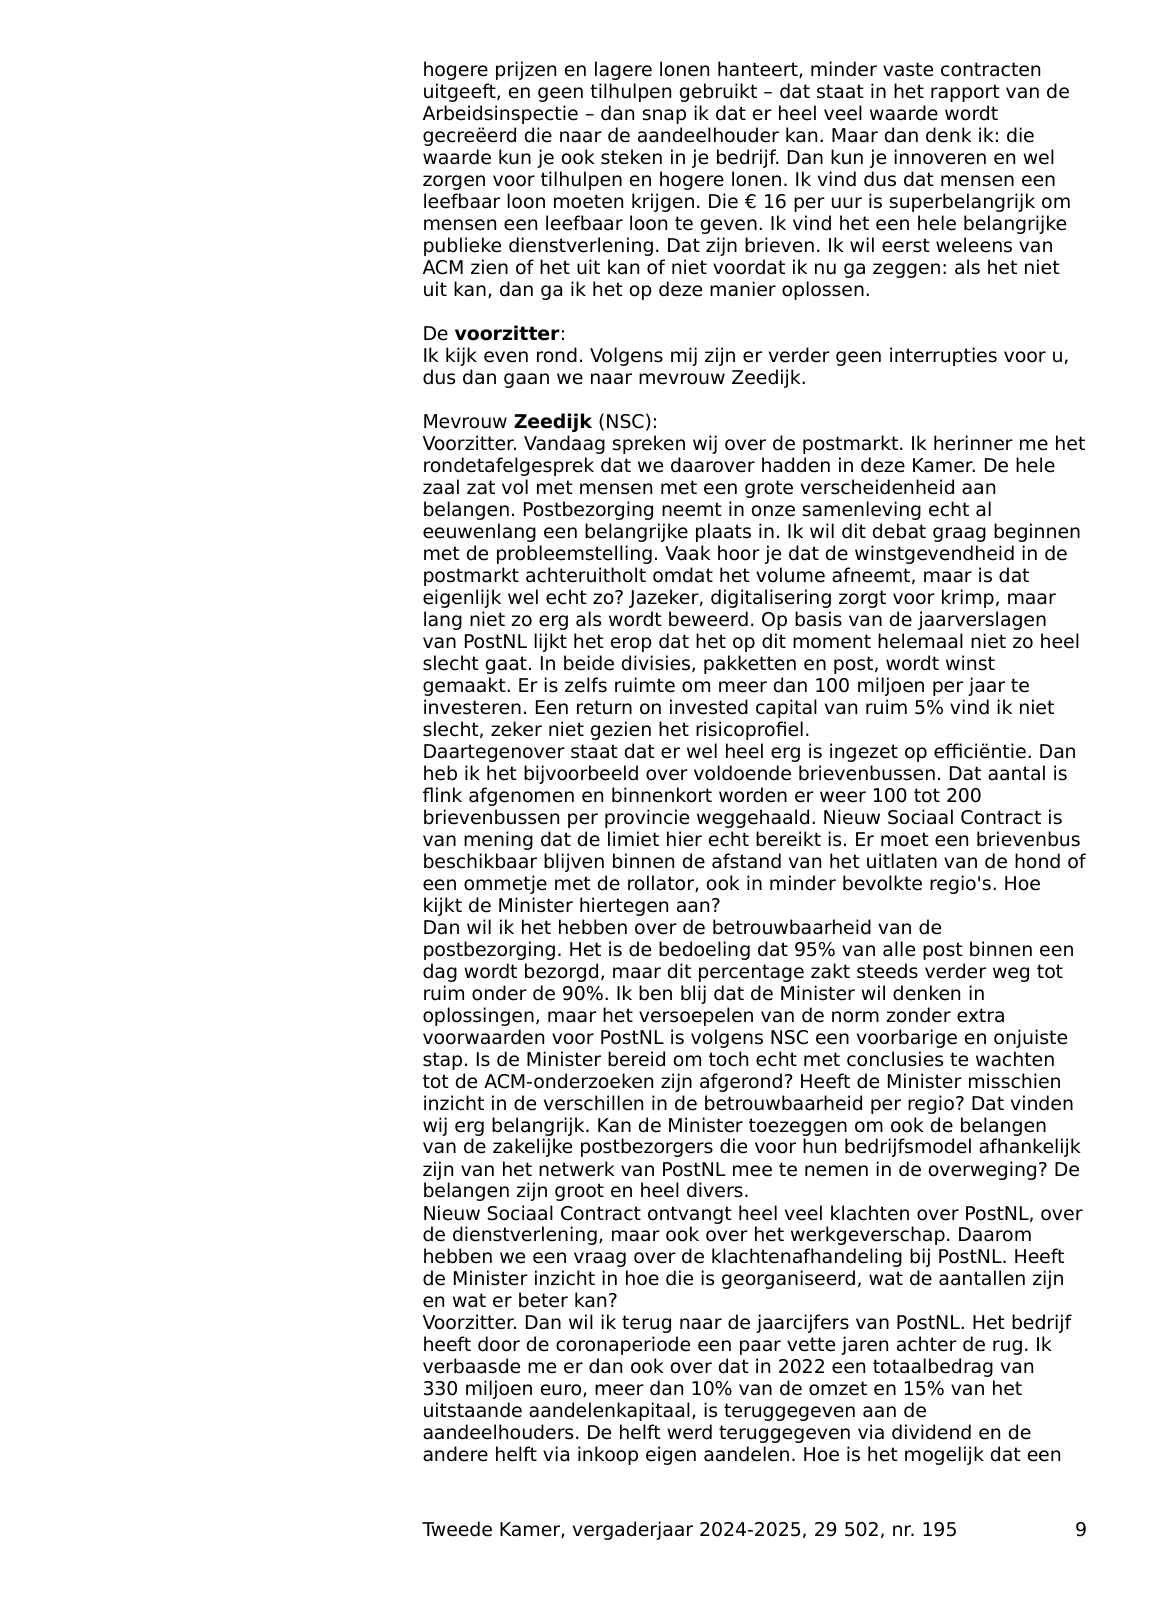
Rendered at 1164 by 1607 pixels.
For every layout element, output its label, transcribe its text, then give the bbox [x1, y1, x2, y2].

text hogere prijzen en lagere lonen hanteert, minder vaste contracten uitgeeft, en geen tilhulpen gebruikt – dat staat in het rapport van de Arbeidsinspectie – dan snap ik dat er heel veel waarde wordt gecreëerd die naar de aandeelhouder kan. Maar dan denk ik: die waarde kun je ook steken in je bedrijf. Dan kun je innoveren en wel zorgen voor tilhulpen en hogere lonen. Ik vind dus dat mensen een leefbaar loon moeten krijgen. Die € 16 per uur is superbelangrijk om mensen een leefbaar loon te geven. Ik vind het een hele belangrijke publieke dienstverlening. Dat zijn brieven. Ik wil eerst weleens van ACM zien of het uit kan of niet voordat ik nu ga zeggen: als het niet uit kan, dan ga ik het op deze manier oplossen. [422, 59, 1087, 301]
text Ik kijk even rond. Volgens mij zijn er verder geen interrupties voor u, dus dan gaan we naar mevrouw Zeedijk. [422, 345, 1087, 389]
text Voorzitter. Dan wil ik terug naar de jaarcijfers van PostNL. Het bedrijf heeft door de coronaperiode een paar vette jaren achter de rug. Ik verbaasde me er dan ook over dat in 2022 een totaalbedrag van 330 miljoen euro, meer dan 10% van de omzet en 15% van het uitstaande aandelenkapitaal, is teruggegeven aan de aandeelhouders. De helft werd teruggegeven via dividend en de andere helft via inkoop eigen aandelen. Hoe is het mogelijk dat een [422, 1312, 1087, 1466]
text Nieuw Sociaal Contract ontvangt heel veel klachten over PostNL, over de dienstverlening, maar ook over het werkgeverschap. Daarom hebben we een vraag over de klachtenafhandeling bij PostNL. Heeft de Minister inzicht in hoe die is georganiseerd, wat de aantallen zijn en wat er beter kan? [422, 1202, 1087, 1312]
text Dan wil ik het hebben over de betrouwbaarheid van de postbezorging. Het is de bedoeling dat 95% van alle post binnen een dag wordt bezorgd, maar dit percentage zakt steeds verder weg tot ruim onder de 90%. Ik ben blij dat de Minister wil denken in oplossingen, maar het versoepelen van de norm zonder extra voorwaarden voor PostNL is volgens NSC een voorbarige en onjuiste stap. Is de Minister bereid om toch echt met conclusies te wachten tot de ACM-onderzoeken zijn afgerond? Heeft de Minister misschien inzicht in de verschillen in de betrouwbaarheid per regio? Dat vinden wij erg belangrijk. Kan de Minister toezeggen om ook de belangen van de zakelijke postbezorgers die voor hun bedrijfsmodel afhankelijk zijn van het netwerk van PostNL mee te nemen in de overweging? De belangen zijn groot en heel divers. [422, 917, 1087, 1202]
text Daartegenover staat dat er wel heel erg is ingezet op efficiëntie. Dan heb ik het bijvoorbeeld over voldoende brievenbussen. Dat aantal is flink afgenomen en binnenkort worden er weer 100 tot 200 brievenbussen per provincie weggehaald. Nieuw Sociaal Contract is van mening dat de limiet hier echt bereikt is. Er moet een brievenbus beschikbaar blijven binnen de afstand van het uitlaten van de hond of een ommetje met de rollator, ook in minder bevolkte regio's. Hoe kijkt de Minister hiertegen aan? [422, 741, 1087, 917]
text De voorzitter: [422, 323, 1087, 345]
text Voorzitter. Vandaag spreken wij over de postmarkt. Ik herinner me het rondetafelgesprek dat we daarover hadden in deze Kamer. De hele zaal zat vol met mensen met een grote verscheidenheid aan belangen. Postbezorging neemt in onze samenleving echt al eeuwenlang een belangrijke plaats in. Ik wil dit debat graag beginnen met de probleemstelling. Vaak hoor je dat de winstgevendheid in de postmarkt achteruitholt omdat het volume afneemt, maar is dat eigenlijk wel echt zo? Jazeker, digitalisering zorgt voor krimp, maar lang niet zo erg als wordt beweerd. Op basis van de jaarverslagen van PostNL lijkt het erop dat het op dit moment helemaal niet zo heel slecht gaat. In beide divisies, pakketten en post, wordt winst gemaakt. Er is zelfs ruimte om meer dan 100 miljoen per jaar te investeren. Een return on invested capital van ruim 5% vind ik niet slecht, zeker niet gezien het risicoprofiel. [422, 433, 1087, 741]
text Mevrouw Zeedijk (NSC): [422, 411, 1087, 433]
